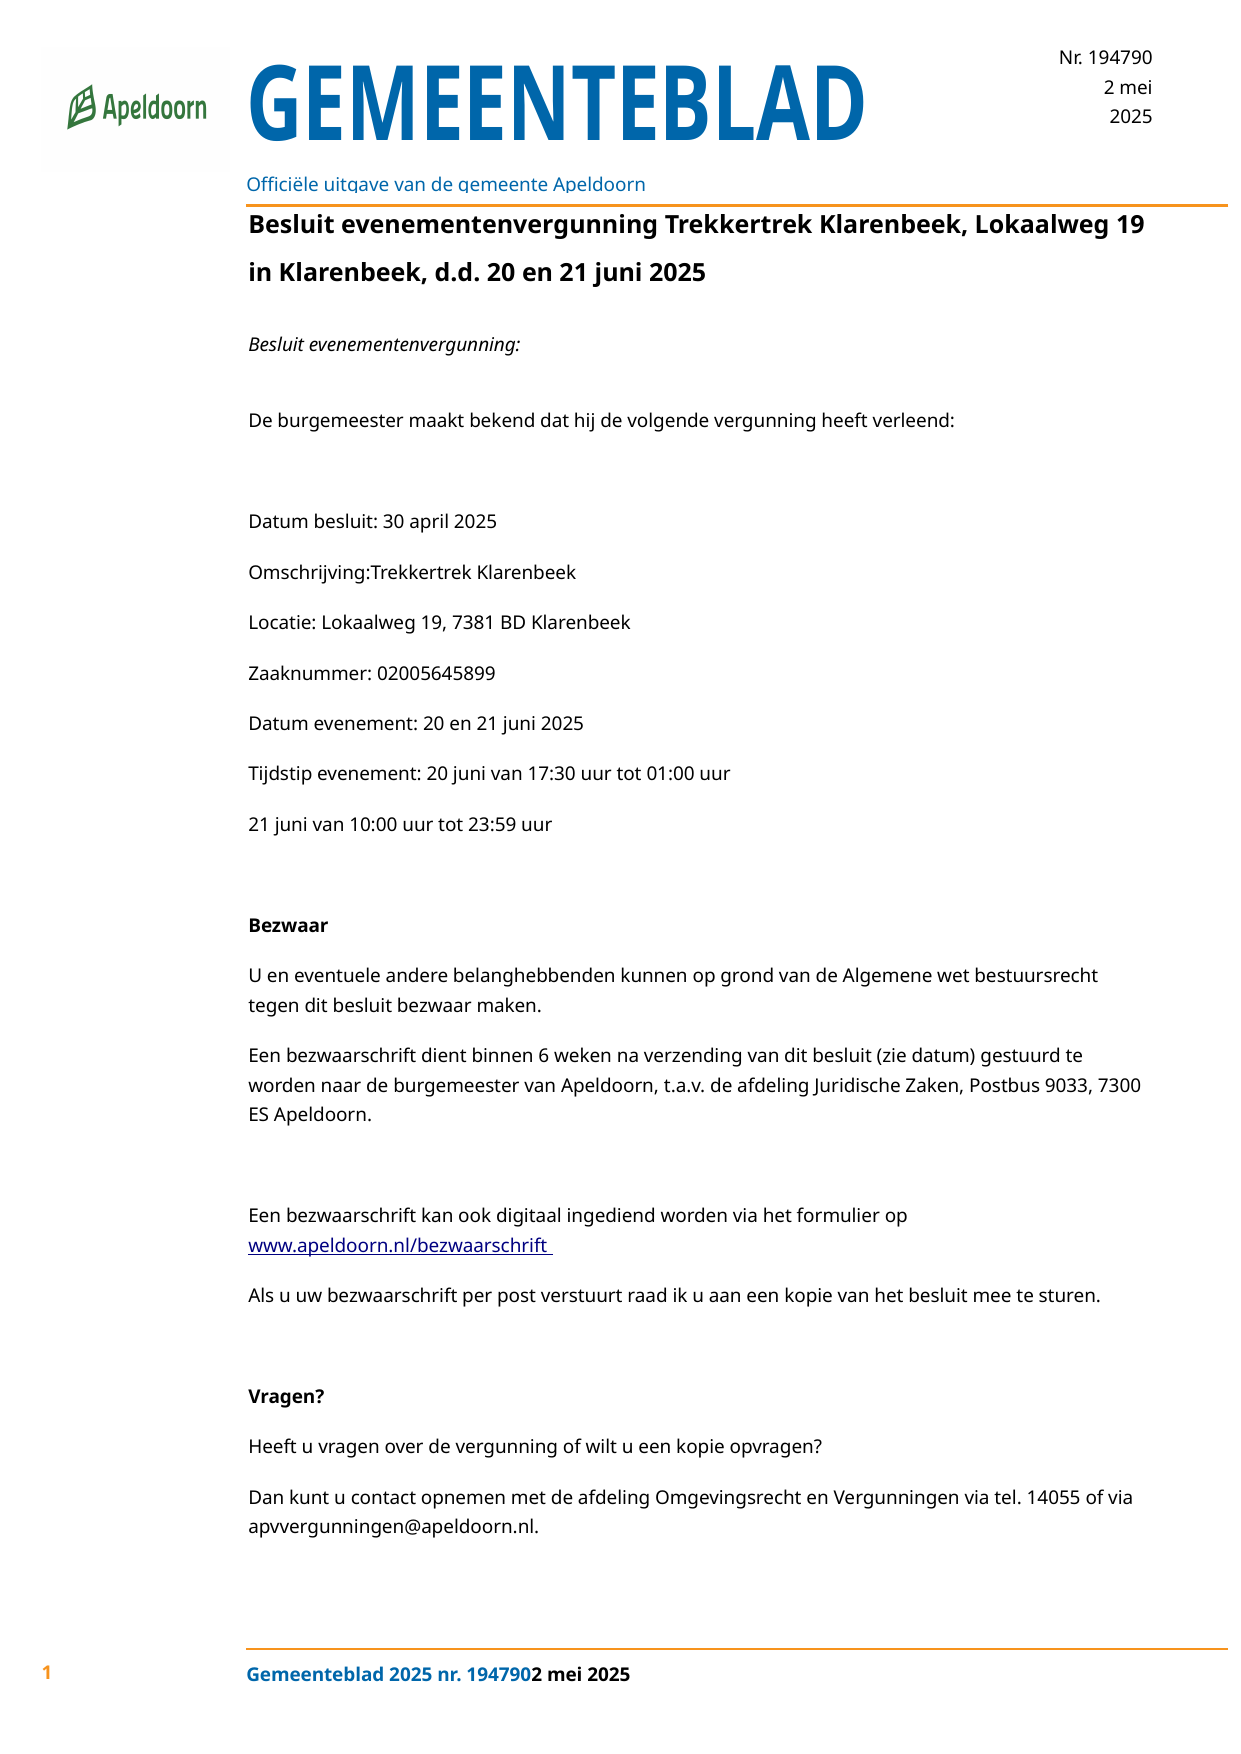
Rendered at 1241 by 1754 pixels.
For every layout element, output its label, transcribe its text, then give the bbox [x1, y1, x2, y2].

text Vragen? [248, 1383, 1152, 1409]
text 21 juni van 10:00 uur tot 23:59 uur [248, 811, 1152, 837]
text U en eventuele andere belanghebbenden kunnen op grond van de Algemene wet bestuursrecht tegen dit besluit bezwaar maken. [248, 962, 1152, 1017]
text Datum evenement: 20 en 21 juni 2025 [248, 710, 1152, 736]
text Locatie: Lokaalweg 19, 7381 BD Klarenbeek [248, 609, 1152, 635]
text Een bezwaarschrift kan ook digitaal ingediend worden via het formulier op www.apeldoorn.nl/bezwaarschrift [248, 1202, 1152, 1257]
picture [41, 47, 231, 172]
text Besluit evenementenvergunning Trekkertrek Klarenbeek, Lokaalweg 19 in Klarenbeek, d.d. 20 en 21 juni 2025 [248, 207, 1152, 288]
text Dan kunt u contact opnemen met de afdeling Omgevingsrecht en Vergunningen via tel. 14055 of via apvvergunningen@apeldoorn.nl. [248, 1484, 1152, 1539]
text Besluit evenementenvergunning: [248, 331, 1152, 357]
text Omschrijving:Trekkertrek Klarenbeek [248, 559, 1152, 584]
text Zaaknummer: 02005645899 [248, 660, 1152, 685]
text Bezwaar [248, 912, 1152, 937]
text Tijdstip evenement: 20 juni van 17:30 uur tot 01:00 uur [248, 761, 1152, 786]
text De burgemeester maakt bekend dat hij de volgende vergunning heeft verleend: [248, 408, 1152, 433]
text Een bezwaarschrift dient binnen 6 weken na verzending van dit besluit (zie datum) gestuurd te worden naar de burgemeester van Apeldoorn, t.a.v. de afdeling Juridische Zaken, Postbus 9033, 7300 ES Apeldoorn. [248, 1042, 1152, 1127]
text Als u uw bezwaarschrift per post verstuurt raad ik u aan een kopie van het besluit mee te sturen. [248, 1282, 1152, 1308]
text Datum besluit: 30 april 2025 [248, 508, 1152, 534]
text Heeft u vragen over de vergunning of wilt u een kopie opvragen? [248, 1433, 1152, 1459]
